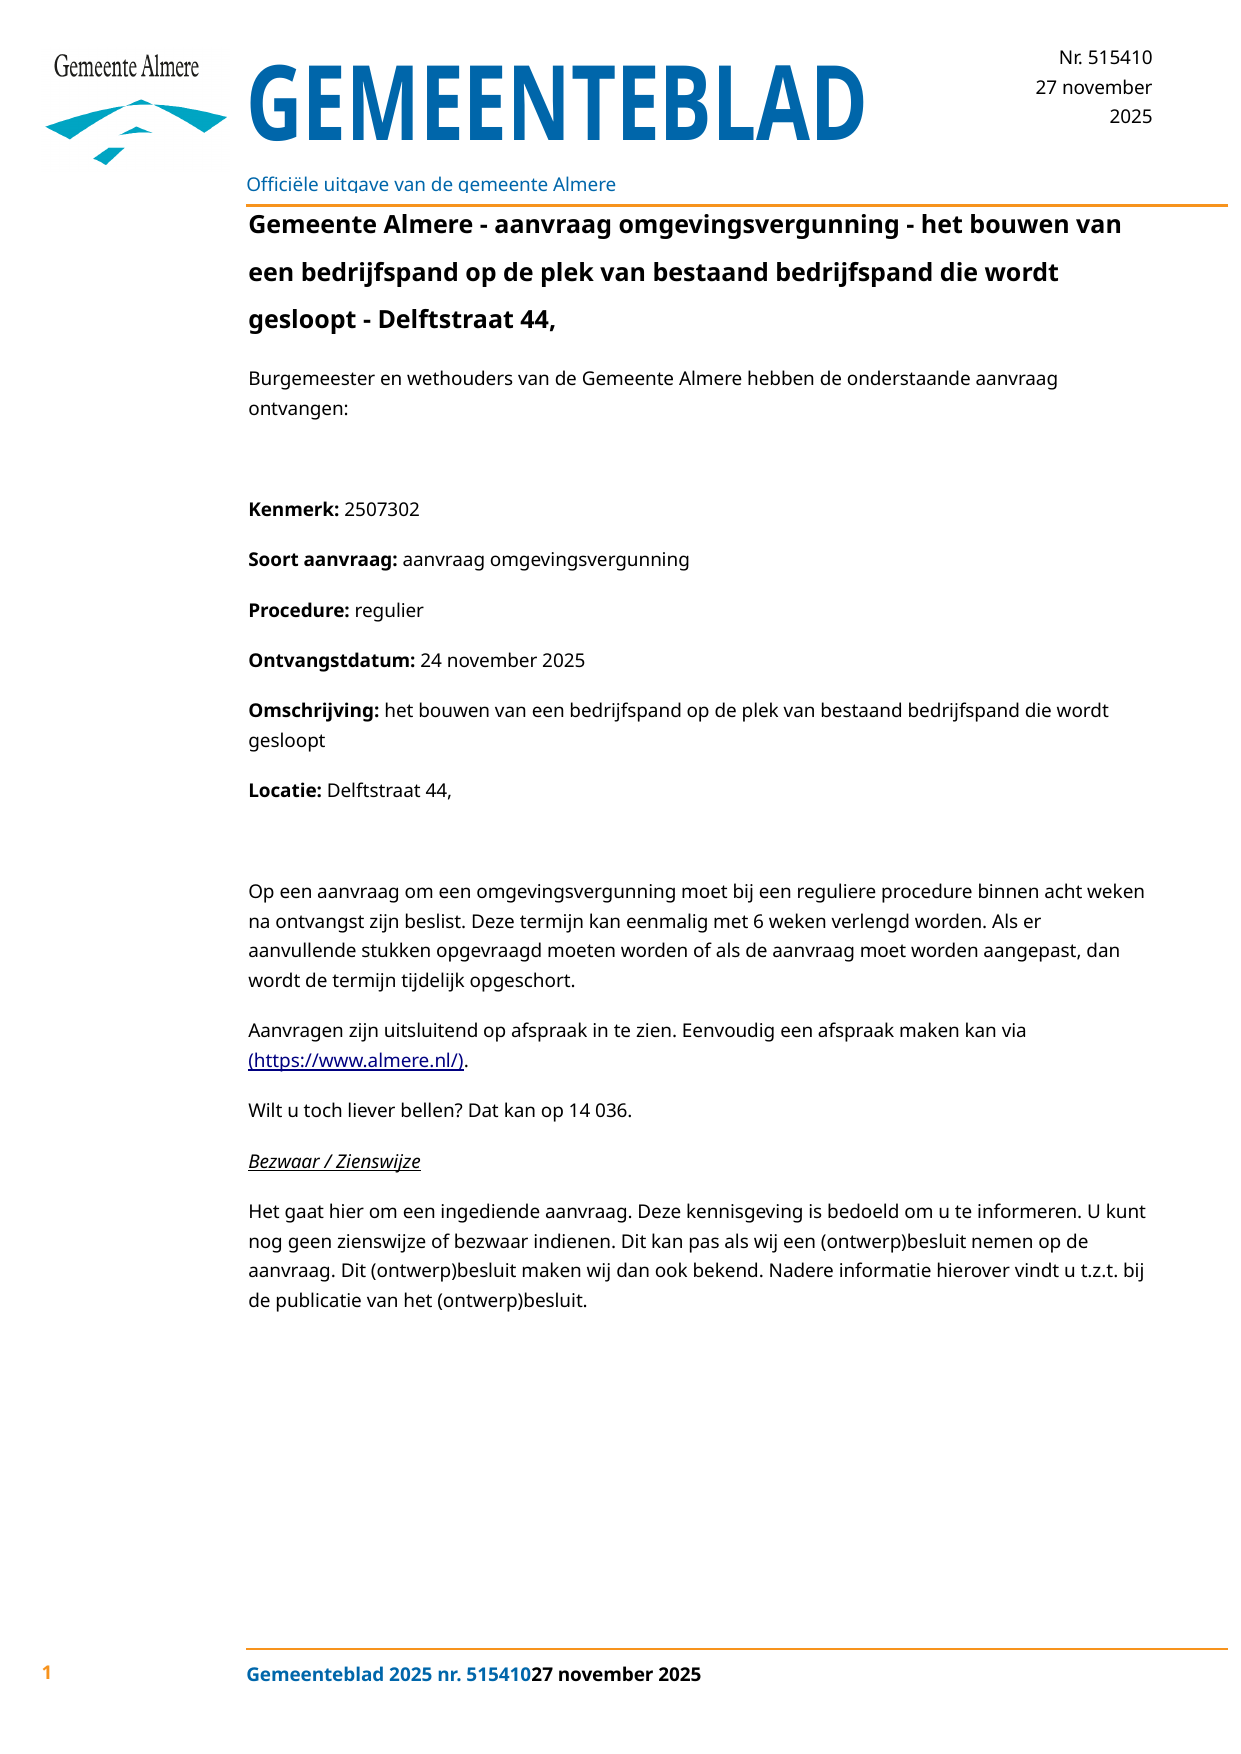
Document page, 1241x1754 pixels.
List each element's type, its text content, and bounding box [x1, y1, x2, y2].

text Bezwaar / Zienswijze [248, 1148, 1152, 1174]
text Het gaat hier om een ingediende aanvraag. Deze kennisgeving is bedoeld om u te informeren. U kunt nog geen zienswijze of bezwaar indienen. Dit kan pas als wij een (ontwerp)besluit nemen op de aanvraag. Dit (ontwerp)besluit maken wij dan ook bekend. Nadere informatie hierover vindt u t.z.t. bij de publicatie van het (ontwerp)besluit. [248, 1198, 1152, 1313]
text Burgemeester en wethouders van de Gemeente Almere hebben de onderstaande aanvraag ontvangen: [248, 366, 1152, 421]
text Aanvragen zijn uitsluitend op afspraak in te zien. Eenvoudig een afspraak maken kan via (https://www.almere.nl/). [248, 1018, 1152, 1073]
text Locatie: Delftstraat 44, [248, 778, 1152, 803]
text Gemeente Almere - aanvraag omgevingsvergunning - het bouwen van een bedrijfspand op de plek van bestaand bedrijfspand die wordt gesloopt - Delftstraat 44, [248, 207, 1152, 336]
text Op een aanvraag om een omgevingsvergunning moet bij een reguliere procedure binnen acht weken na ontvangst zijn beslist. Deze termijn kan eenmalig met 6 weken verlengd worden. Als er aanvullende stukken opgevraagd moeten worden of als de aanvraag moet worden aangepast, dan wordt de termijn tijdelijk opgeschort. [248, 878, 1152, 993]
text Procedure: regulier [248, 597, 1152, 622]
text Wilt u toch liever bellen? Dat kan op 14 036. [248, 1098, 1152, 1123]
text Omschrijving: het bouwen van een bedrijfspand op de plek van bestaand bedrijfspand die wordt gesloopt [248, 698, 1152, 753]
text Ontvangstdatum: 24 november 2025 [248, 647, 1152, 673]
picture [41, 47, 231, 172]
text Kenmerk: 2507302 [248, 496, 1152, 522]
text Soort aanvraag: aanvraag omgevingsvergunning [248, 546, 1152, 572]
